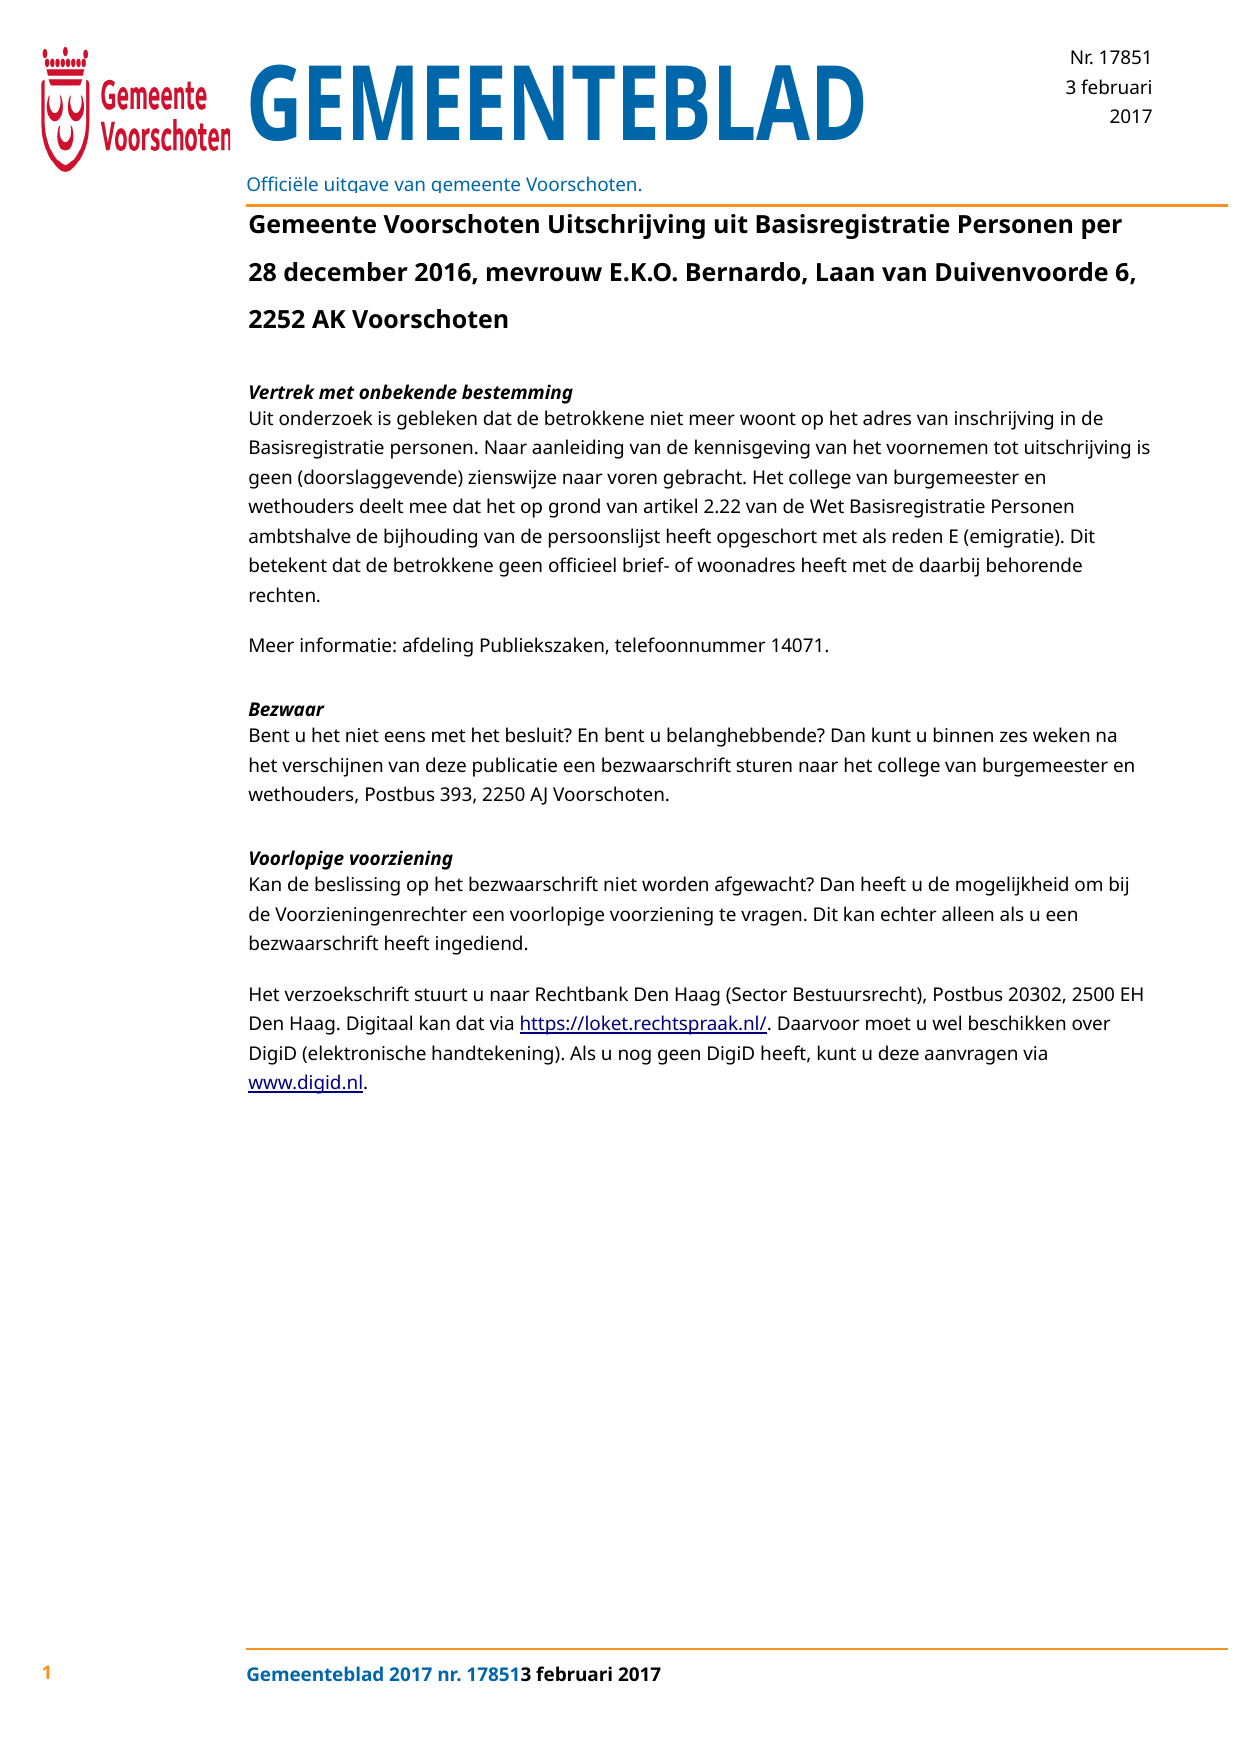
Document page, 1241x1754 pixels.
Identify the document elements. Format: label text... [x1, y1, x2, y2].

text Uit onderzoek is gebleken dat de betrokkene niet meer woont op het adres van inschrijving in de Basisregistratie personen. Naar aanleiding van de kennisgeving van het voornemen tot uitschrijving is geen (doorslaggevende) zienswijze naar voren gebracht. Het college van burgemeester en wethouders deelt mee dat het op grond van artikel 2.22 van de Wet Basisregistratie Personen ambtshalve de bijhouding van de persoonslijst heeft opgeschort met als reden E (emigratie). Dit betekent dat de betrokkene geen officieel brief- of woonadres heeft met de daarbij behorende rechten. [248, 405, 1152, 608]
text Voorlopige voorziening [248, 846, 1152, 871]
text Bent u het niet eens met het besluit? En bent u belanghebbende? Dan kunt u binnen zes weken na het verschijnen van deze publicatie een bezwaarschrift sturen naar het college van burgemeester en wethouders, Postbus 393, 2250 AJ Voorschoten. [248, 722, 1152, 807]
text Meer informatie: afdeling Publiekszaken, telefoonnummer 14071. [248, 633, 1152, 658]
text Gemeente Voorschoten Uitschrijving uit Basisregistratie Personen per 28 december 2016, mevrouw E.K.O. Bernardo, Laan van Duivenvoorde 6, 2252 AK Voorschoten [248, 207, 1152, 336]
text Kan de beslissing op het bezwaarschrift niet worden afgewacht? Dan heeft u de mogelijkheid om bij de Voorzieningenrechter een voorlopige voorziening te vragen. Dit kan echter alleen als u een bezwaarschrift heeft ingediend. [248, 871, 1152, 956]
text Vertrek met onbekende bestemming [248, 379, 1152, 405]
picture [41, 47, 231, 172]
text Het verzoekschrift stuurt u naar Rechtbank Den Haag (Sector Bestuursrecht), Postbus 20302, 2500 EH Den Haag. Digitaal kan dat via https://loket.rechtspraak.nl/. Daarvoor moet u wel beschikken over DigiD (elektronische handtekening). Als u nog geen DigiD heeft, kunt u deze aanvragen via www.digid.nl. [248, 981, 1152, 1095]
text Bezwaar [248, 697, 1152, 722]
